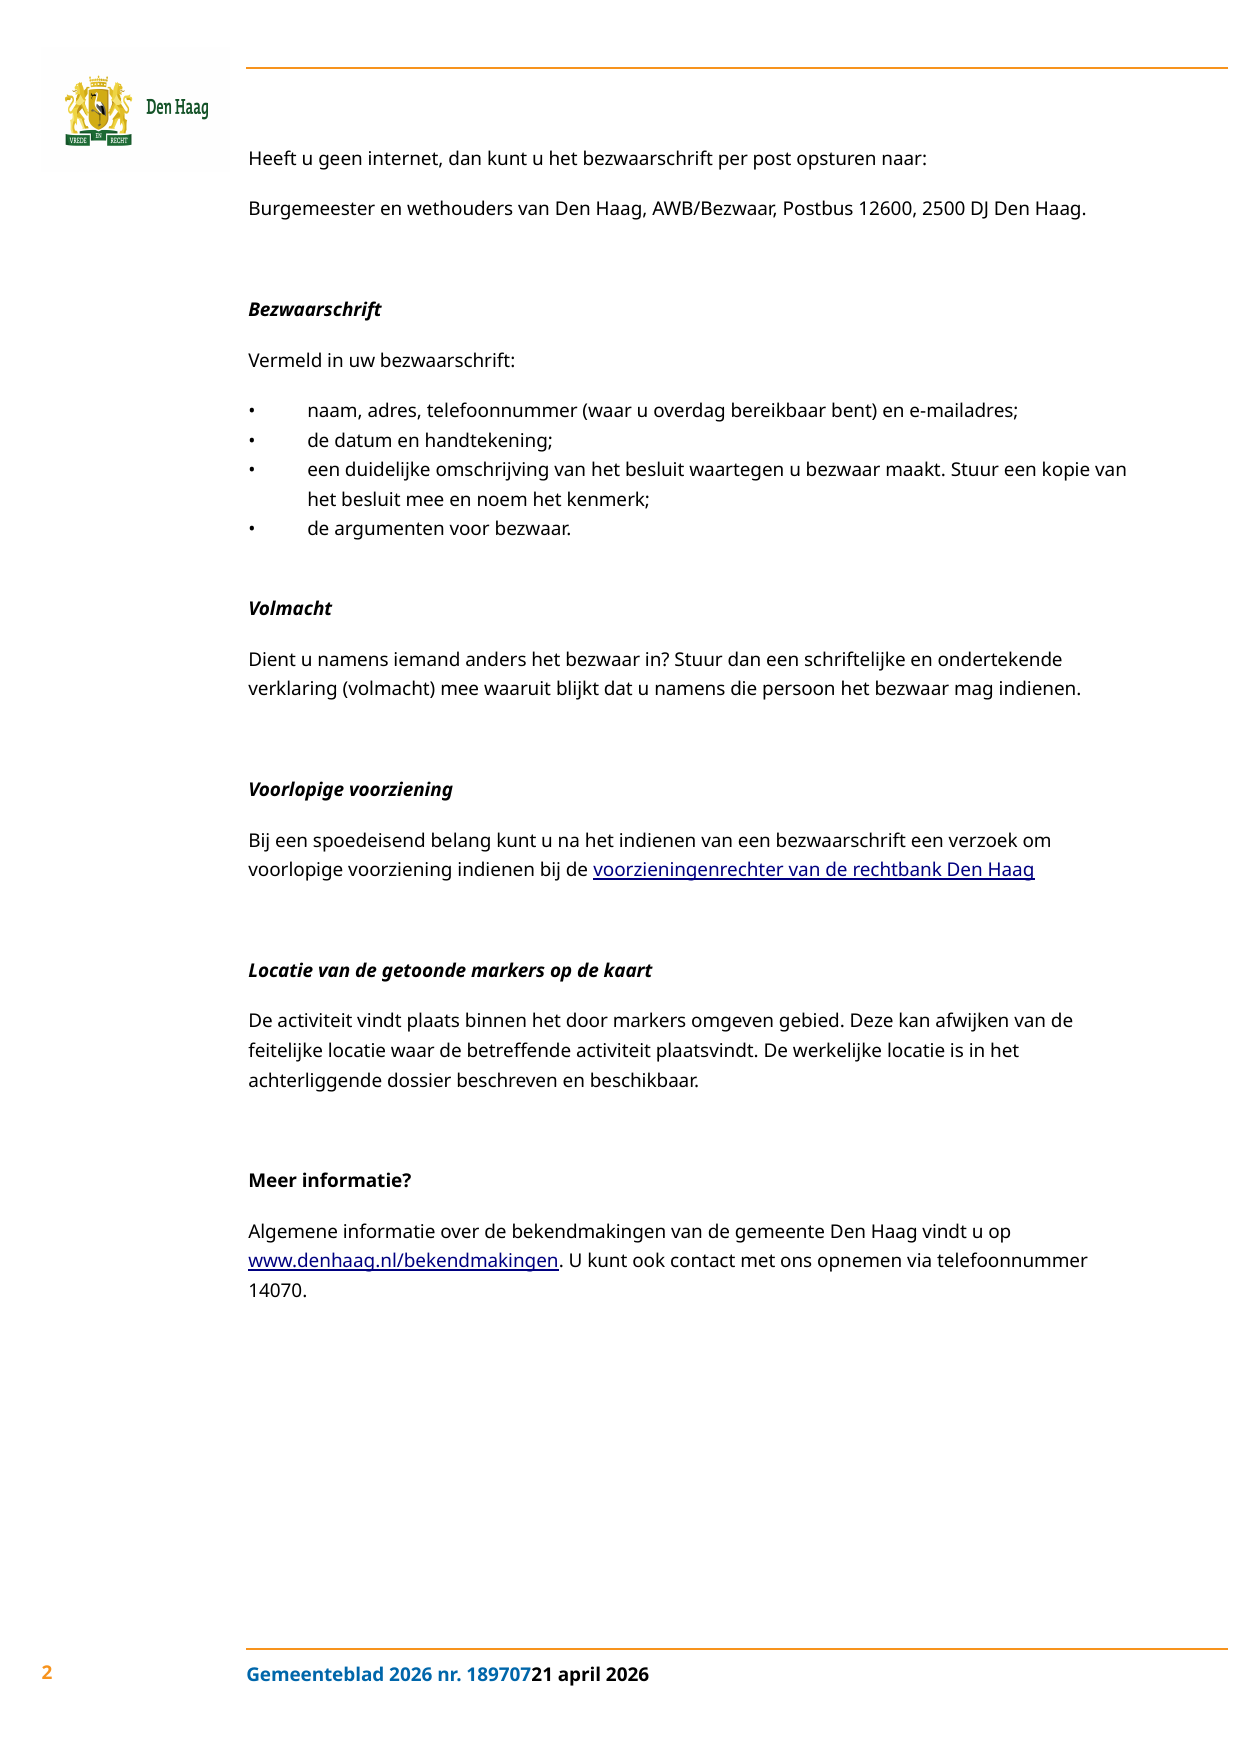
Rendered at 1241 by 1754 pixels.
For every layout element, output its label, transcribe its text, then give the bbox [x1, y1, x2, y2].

text De activiteit vindt plaats binnen het door markers omgeven gebied. Deze kan afwijken van de feitelijke locatie waar de betreffende activiteit plaatsvindt. De werkelijke locatie is in het achterliggende dossier beschreven en beschikbaar. [248, 1008, 1152, 1093]
list naam, adres, telefoonnummer (waar u overdag bereikbaar bent) en e-mailadres; [248, 397, 1152, 423]
text Bij een spoedeisend belang kunt u na het indienen van een bezwaarschrift een verzoek om voorlopige voorziening indienen bij de voorzieningenrechter van de rechtbank Den Haag [248, 827, 1152, 882]
text Dient u namens iemand anders het bezwaar in? Stuur dan een schriftelijke en ondertekende verklaring (volmacht) mee waaruit blijkt dat u namens die persoon het bezwaar mag indienen. [248, 646, 1152, 701]
text Vermeld in uw bezwaarschrift: [248, 347, 1152, 373]
text Volmacht [248, 596, 1152, 621]
text Meer informatie? [248, 1168, 1152, 1193]
text Locatie van de getoonde markers op de kaart [248, 957, 1152, 983]
text Bezwaarschrift [248, 296, 1152, 322]
picture [41, 47, 231, 172]
list een duidelijke omschrijving van het besluit waartegen u bezwaar maakt. Stuur een kopie van het besluit mee en noem het kenmerk; [248, 456, 1152, 512]
text Algemene informatie over de bekendmakingen van de gemeente Den Haag vindt u op www.denhaag.nl/bekendmakingen. U kunt ook contact met ons opnemen via telefoonnummer 14070. [248, 1218, 1152, 1303]
text Burgemeester en wethouders van Den Haag, AWB/Bezwaar, Postbus 12600, 2500 DJ Den Haag. [248, 196, 1152, 221]
text Heeft u geen internet, dan kunt u het bezwaarschrift per post opsturen naar: [248, 145, 1152, 171]
text Voorlopige voorziening [248, 776, 1152, 802]
list de datum en handtekening; [248, 427, 1152, 453]
list de argumenten voor bezwaar. [248, 516, 1152, 541]
